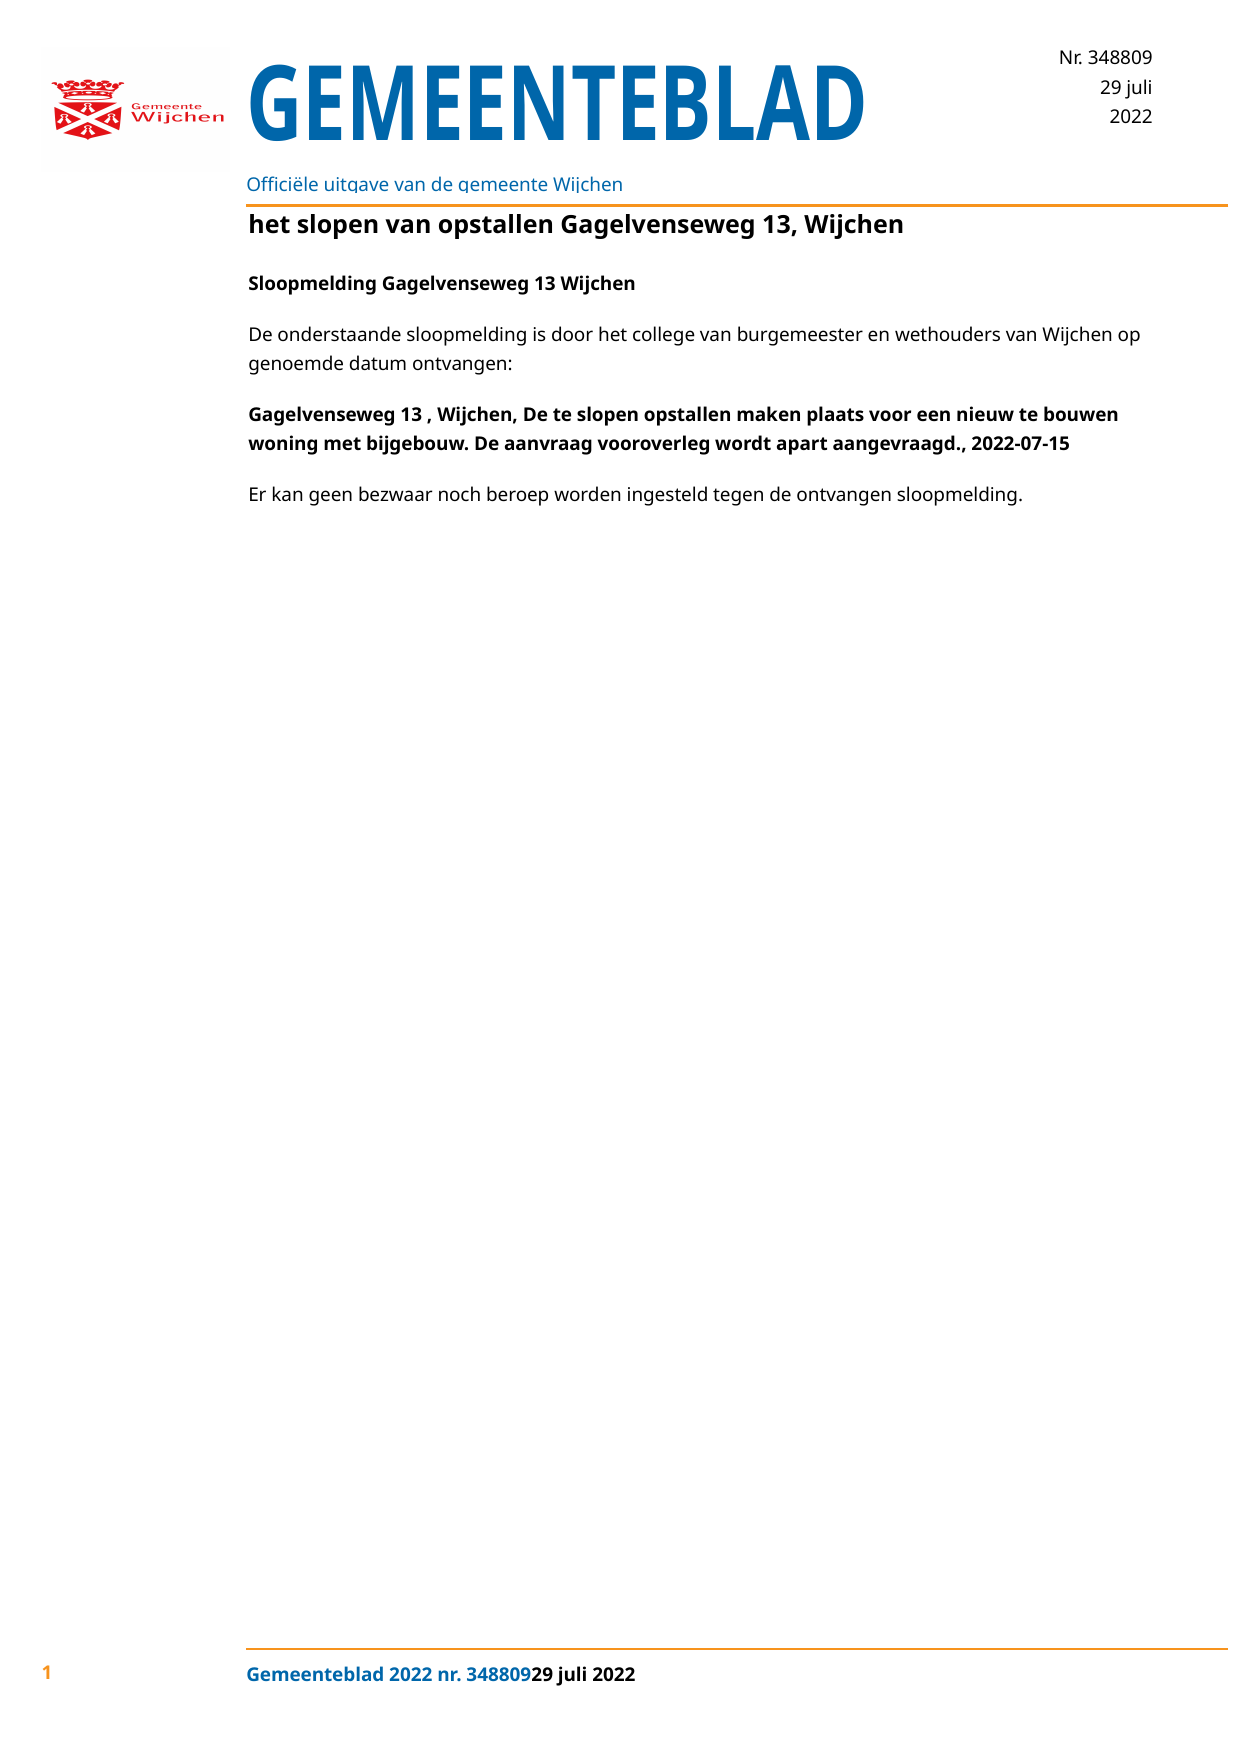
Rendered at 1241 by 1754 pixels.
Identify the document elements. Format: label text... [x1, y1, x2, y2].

text Gagelvenseweg 13 , Wijchen, De te slopen opstallen maken plaats voor een nieuw te bouwen woning met bijgebouw. De aanvraag vooroverleg wordt apart aangevraagd., 2022-07-15 [248, 401, 1152, 456]
picture [41, 47, 231, 172]
text Er kan geen bezwaar noch beroep worden ingesteld tegen de ontvangen sloopmelding. [248, 481, 1152, 506]
text De onderstaande sloopmelding is door het college van burgemeester en wethouders van Wijchen op genoemde datum ontvangen: [248, 321, 1152, 376]
text het slopen van opstallen Gagelvenseweg 13, Wijchen [248, 207, 1152, 241]
text Sloopmelding Gagelvenseweg 13 Wijchen [248, 270, 1152, 296]
